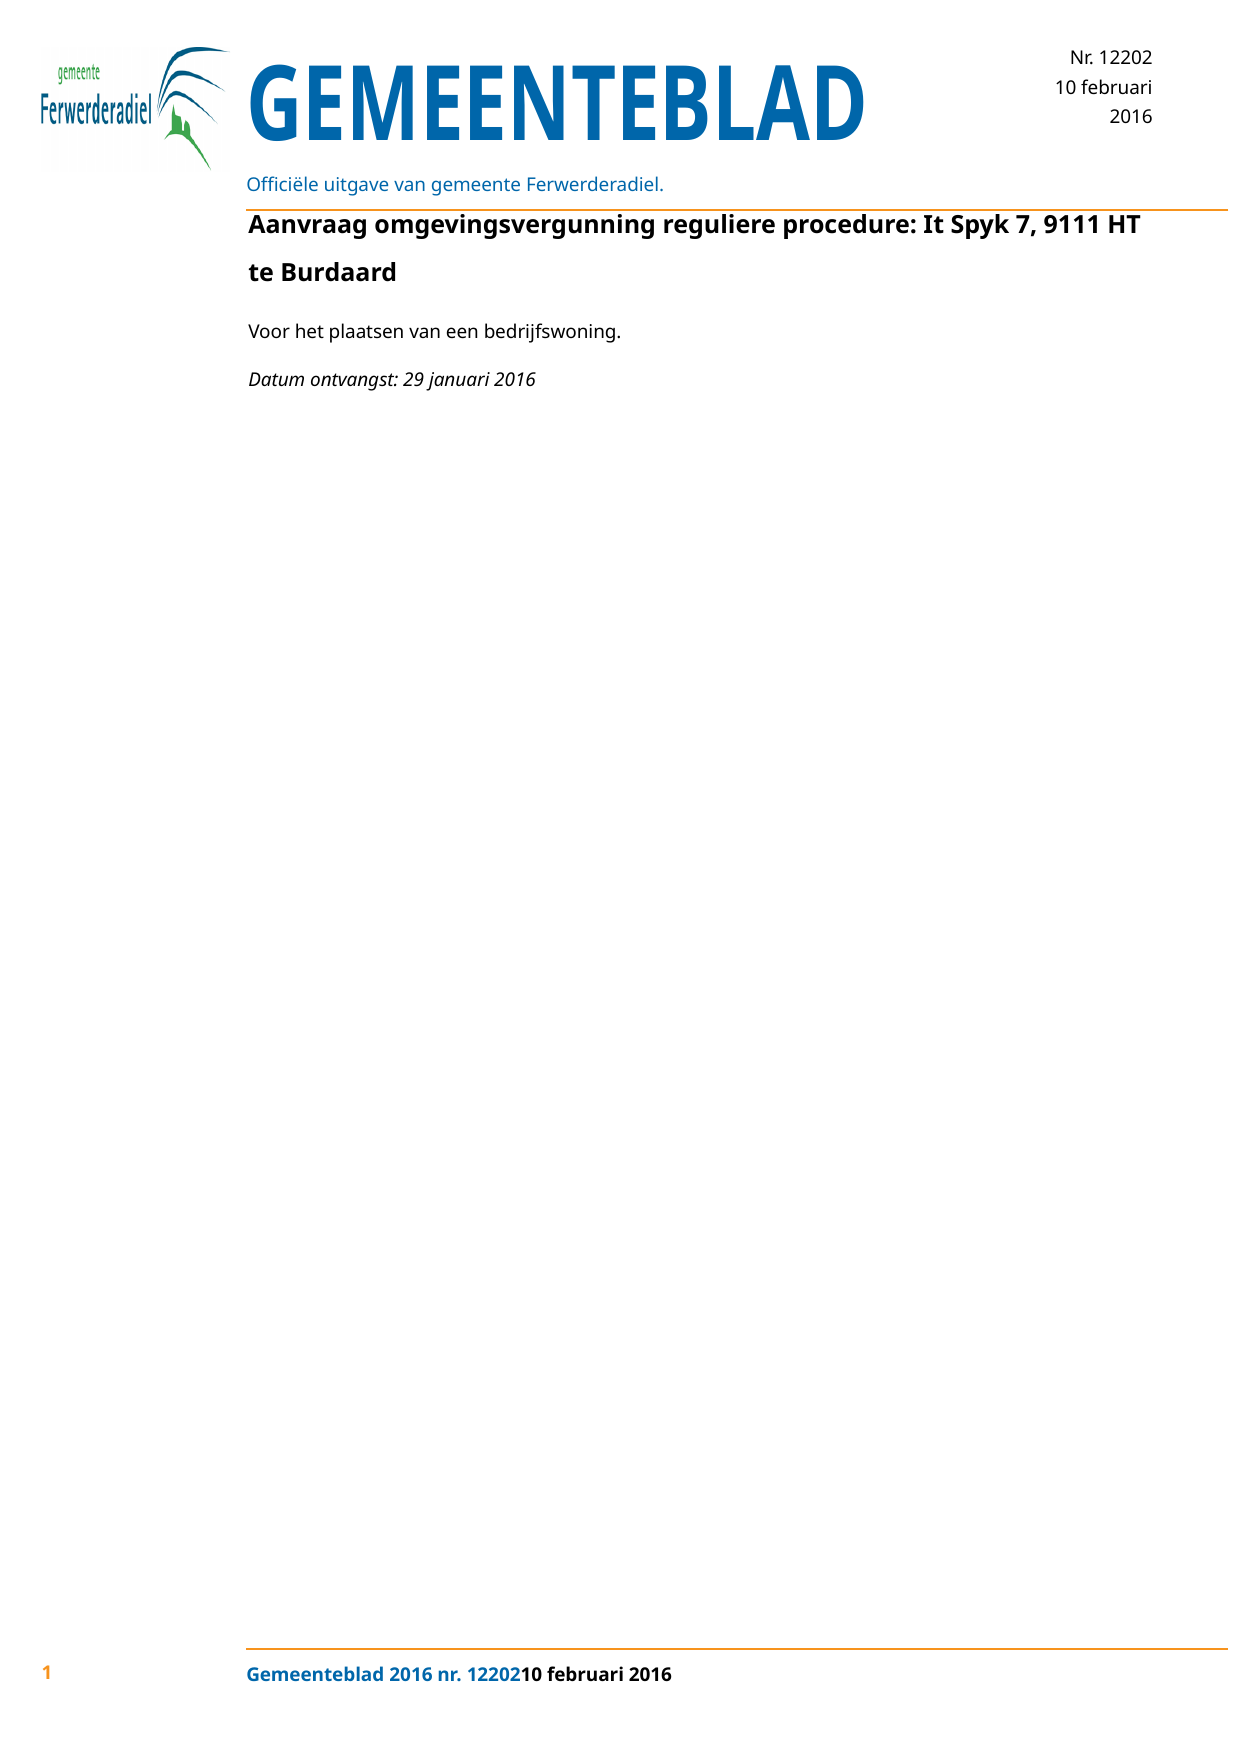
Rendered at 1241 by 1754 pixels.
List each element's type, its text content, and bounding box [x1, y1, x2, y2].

text Aanvraag omgevingsvergunning reguliere procedure: It Spyk 7, 9111 HT te Burdaard [248, 211, 1152, 288]
text Voor het plaatsen van een bedrijfswoning. [248, 318, 1152, 344]
text Datum ontvangst: 29 januari 2016 [248, 366, 1152, 391]
picture [41, 47, 231, 172]
